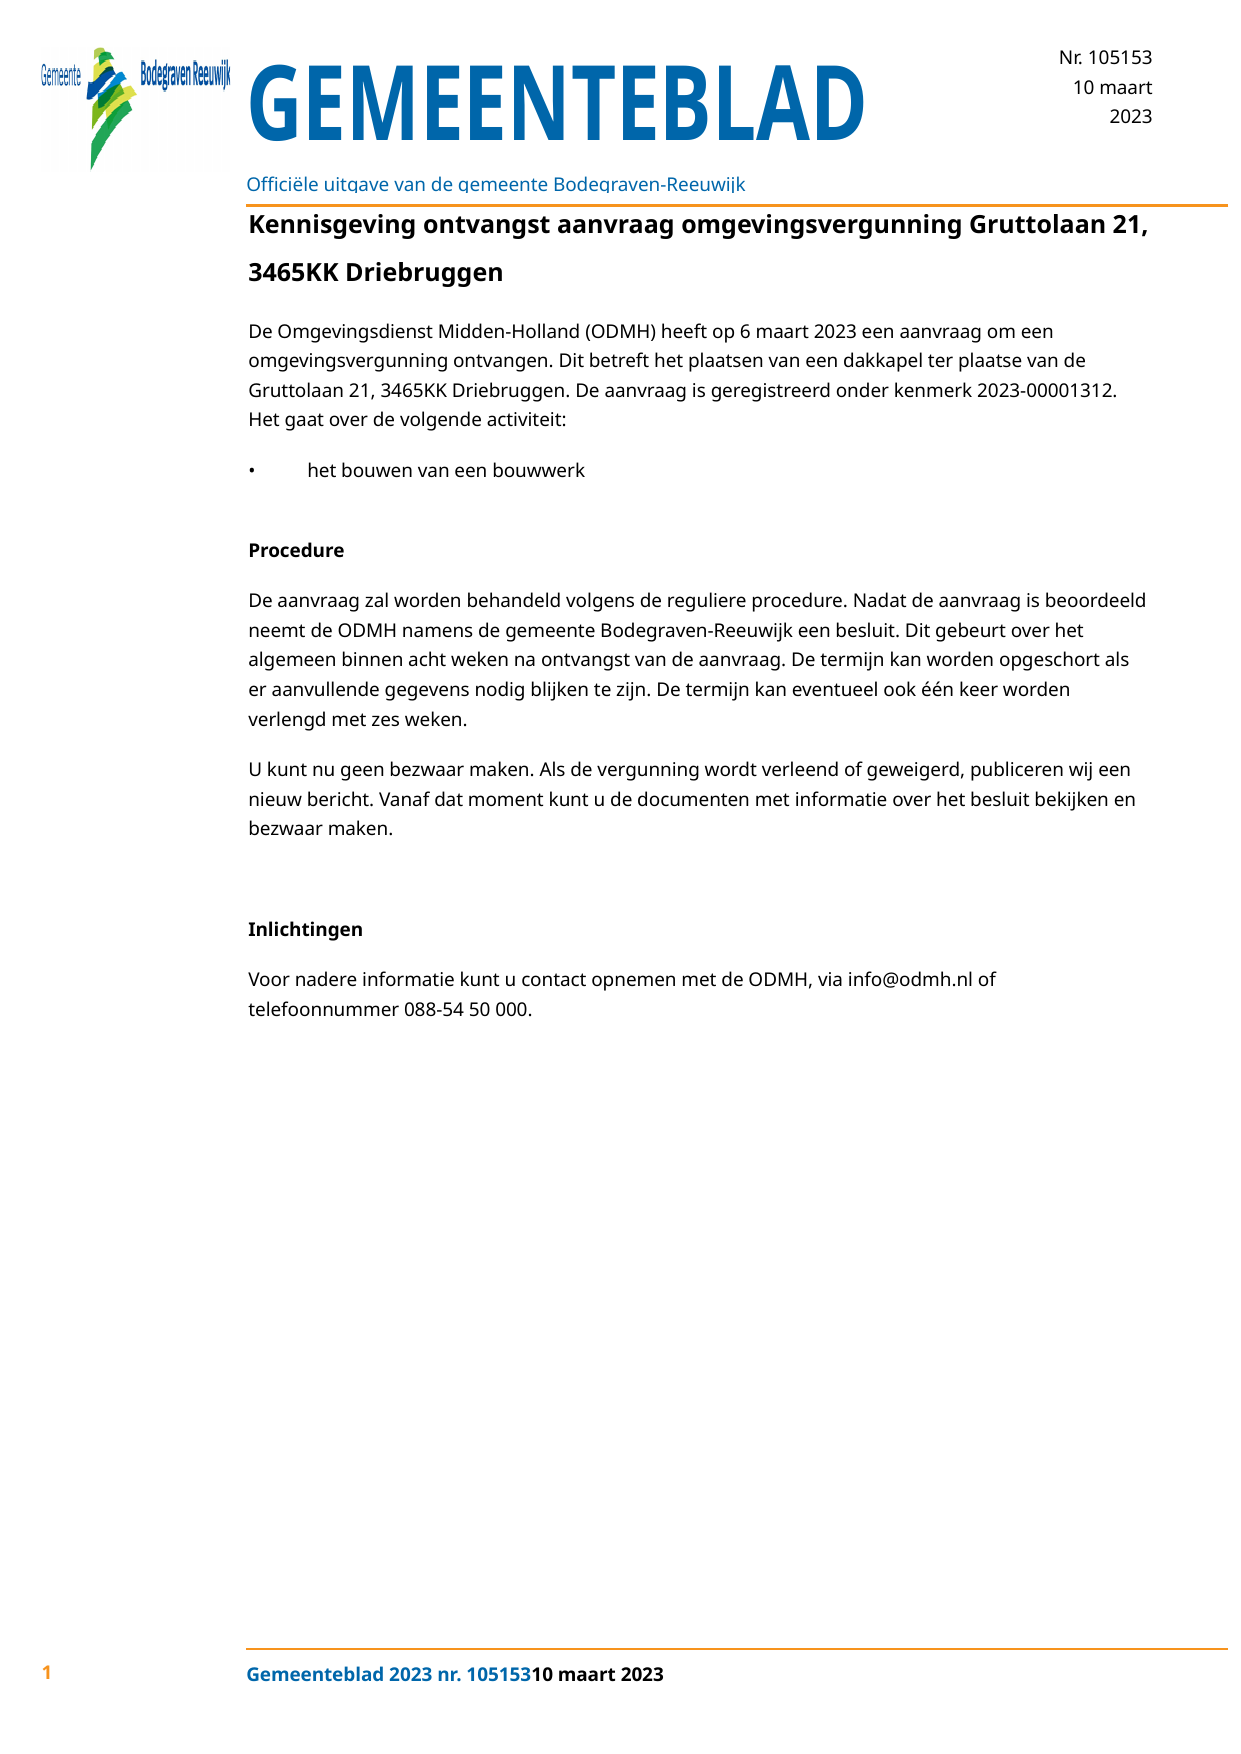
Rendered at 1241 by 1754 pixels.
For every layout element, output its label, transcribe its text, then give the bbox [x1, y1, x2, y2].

text U kunt nu geen bezwaar maken. Als de vergunning wordt verleend of geweigerd, publiceren wij een nieuw bericht. Vanaf dat moment kunt u de documenten met informatie over het besluit bekijken en bezwaar maken. [248, 756, 1152, 841]
text Voor nadere informatie kunt u contact opnemen met de ODMH, via info@odmh.nl of telefoonnummer 088-54 50 000. [248, 967, 1152, 1022]
text De Omgevingsdienst Midden-Holland (ODMH) heeft op 6 maart 2023 een aanvraag om een omgevingsvergunning ontvangen. Dit betreft het plaatsen van een dakkapel ter plaatse van de Gruttolaan 21, 3465KK Driebruggen. De aanvraag is geregistreerd onder kenmerk 2023-00001312. Het gaat over de volgende activiteit: [248, 318, 1152, 432]
text Procedure [248, 537, 1152, 563]
text Kennisgeving ontvangst aanvraag omgevingsvergunning Gruttolaan 21, 3465KK Driebruggen [248, 207, 1152, 288]
picture [41, 47, 231, 172]
list het bouwen van een bouwwerk [248, 457, 1152, 483]
text Inlichtingen [248, 916, 1152, 942]
text De aanvraag zal worden behandeld volgens de reguliere procedure. Nadat de aanvraag is beoordeeld neemt de ODMH namens de gemeente Bodegraven-Reeuwijk een besluit. Dit gebeurt over het algemeen binnen acht weken na ontvangst van de aanvraag. De termijn kan worden opgeschort als er aanvullende gegevens nodig blijken te zijn. De termijn kan eventueel ook één keer worden verlengd met zes weken. [248, 587, 1152, 732]
